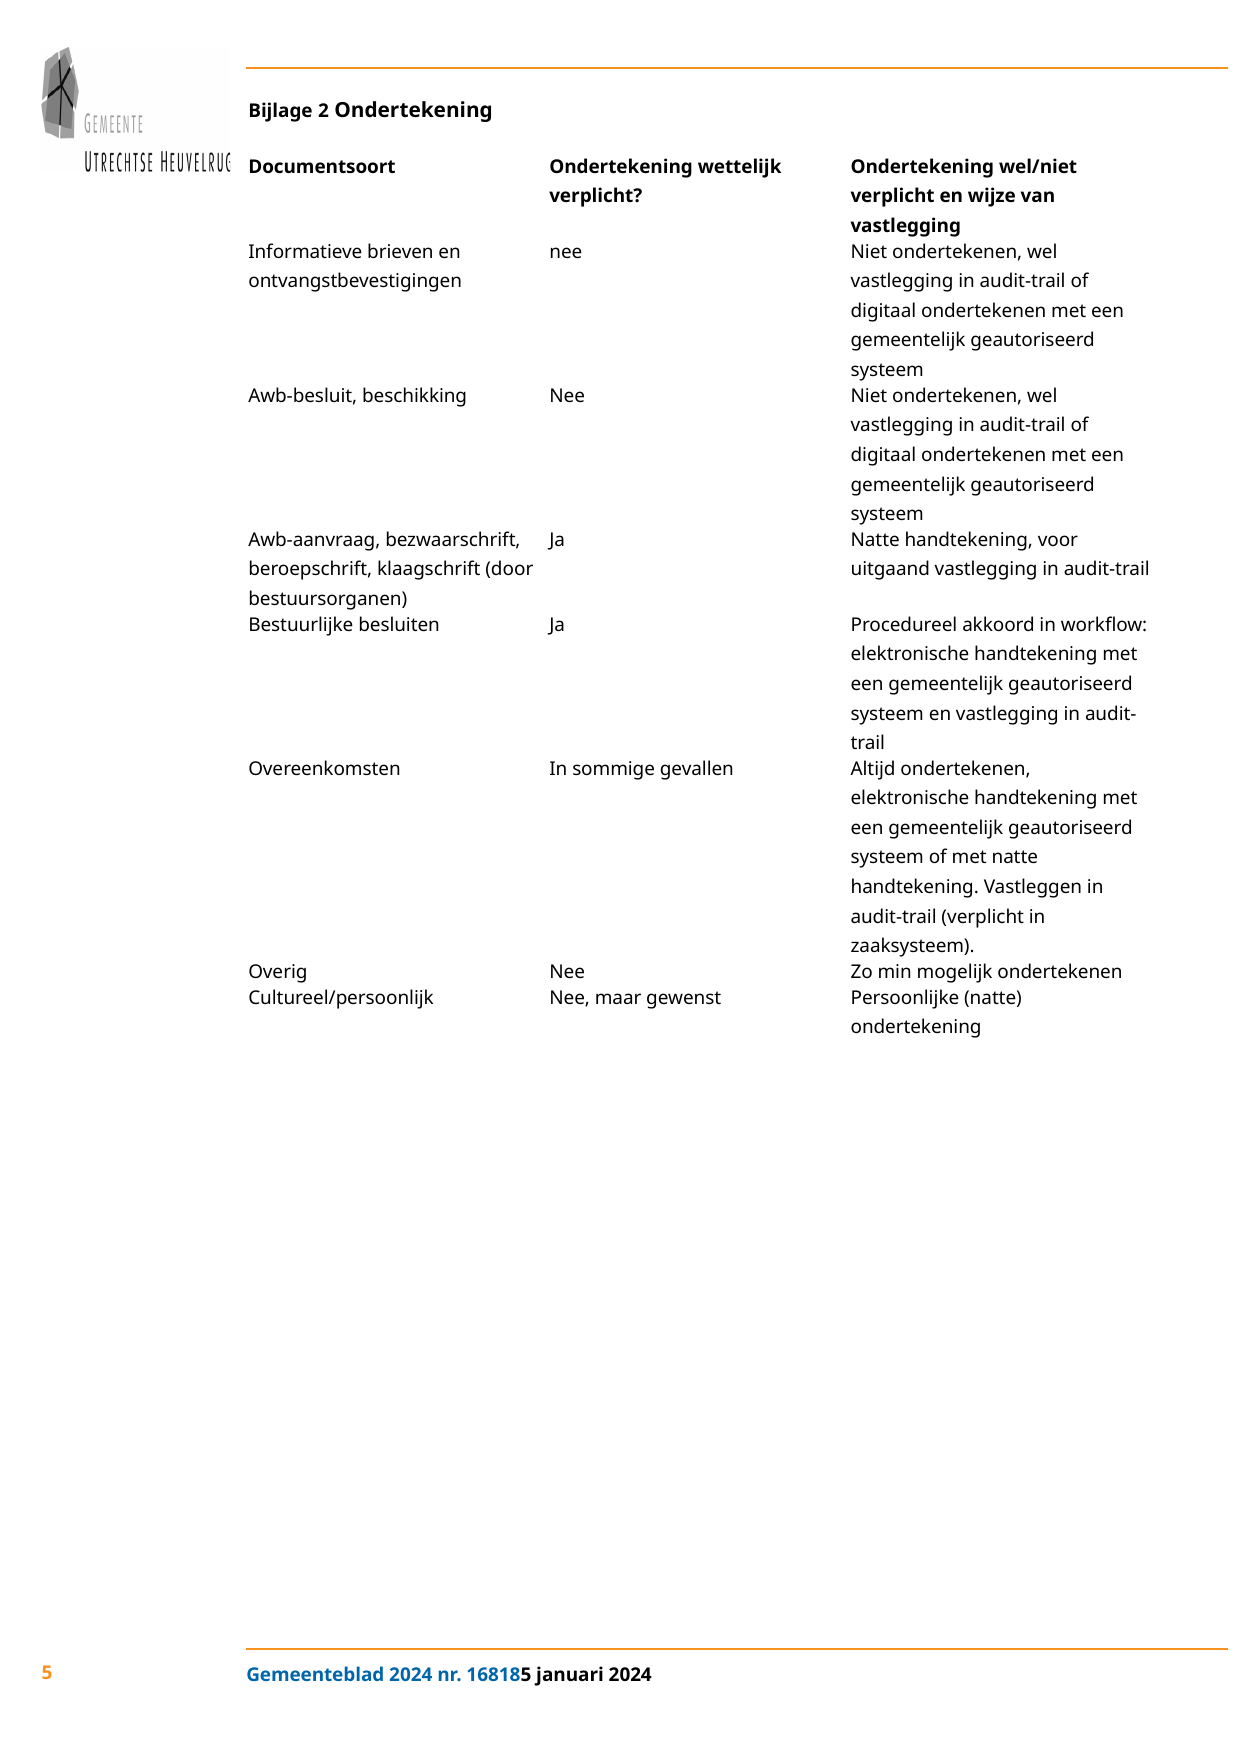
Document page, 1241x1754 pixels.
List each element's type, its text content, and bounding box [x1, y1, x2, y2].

table_cell Procedureel akkoord in workflow: elektronische handtekening met een gemeentelijk geautoriseerd systeem en vastlegging in audit-trail [850, 611, 1152, 755]
table_cell Natte handtekening, voor uitgaand vastlegging in audit-trail [850, 526, 1152, 611]
table_cell Overig [248, 958, 549, 984]
table_cell Awb-aanvraag, bezwaarschrift, beroepschrift, klaagschrift (door bestuursorganen) [248, 526, 549, 611]
table_cell In sommige gevallen [549, 755, 850, 958]
text Bijlage 2 Ondertekening [248, 95, 1152, 123]
table_cell Informatieve brieven en ontvangstbevestigingen [248, 238, 549, 382]
table_cell Cultureel/persoonlijk [248, 984, 549, 1039]
table_cell Altijd ondertekenen, elektronische handtekening met een gemeentelijk geautoriseerd systeem of met natte handtekening. Vastleggen in audit-trail (verplicht in zaaksysteem). [850, 755, 1152, 958]
table_header Ondertekening wel/niet verplicht en wijze van vastlegging [850, 153, 1152, 238]
picture [41, 47, 231, 172]
table_cell Niet ondertekenen, wel vastlegging in audit-trail of digitaal ondertekenen met een gemeentelijk geautoriseerd systeem [850, 238, 1152, 382]
table_cell Ja [549, 526, 850, 611]
table_cell Zo min mogelijk ondertekenen [850, 958, 1152, 984]
table_header Documentsoort [248, 153, 549, 238]
table_cell Niet ondertekenen, wel vastlegging in audit-trail of digitaal ondertekenen met een gemeentelijk geautoriseerd systeem [850, 382, 1152, 526]
table_cell nee [549, 238, 850, 382]
table_cell Awb-besluit, beschikking [248, 382, 549, 526]
table_header Ondertekening wettelijk verplicht? [549, 153, 850, 238]
table_cell Ja [549, 611, 850, 755]
table_cell Overeenkomsten [248, 755, 549, 958]
table_cell Nee [549, 958, 850, 984]
table_cell Persoonlijke (natte) ondertekening [850, 984, 1152, 1039]
table_cell Nee [549, 382, 850, 526]
table_cell Bestuurlijke besluiten [248, 611, 549, 755]
table_cell Nee, maar gewenst [549, 984, 850, 1039]
